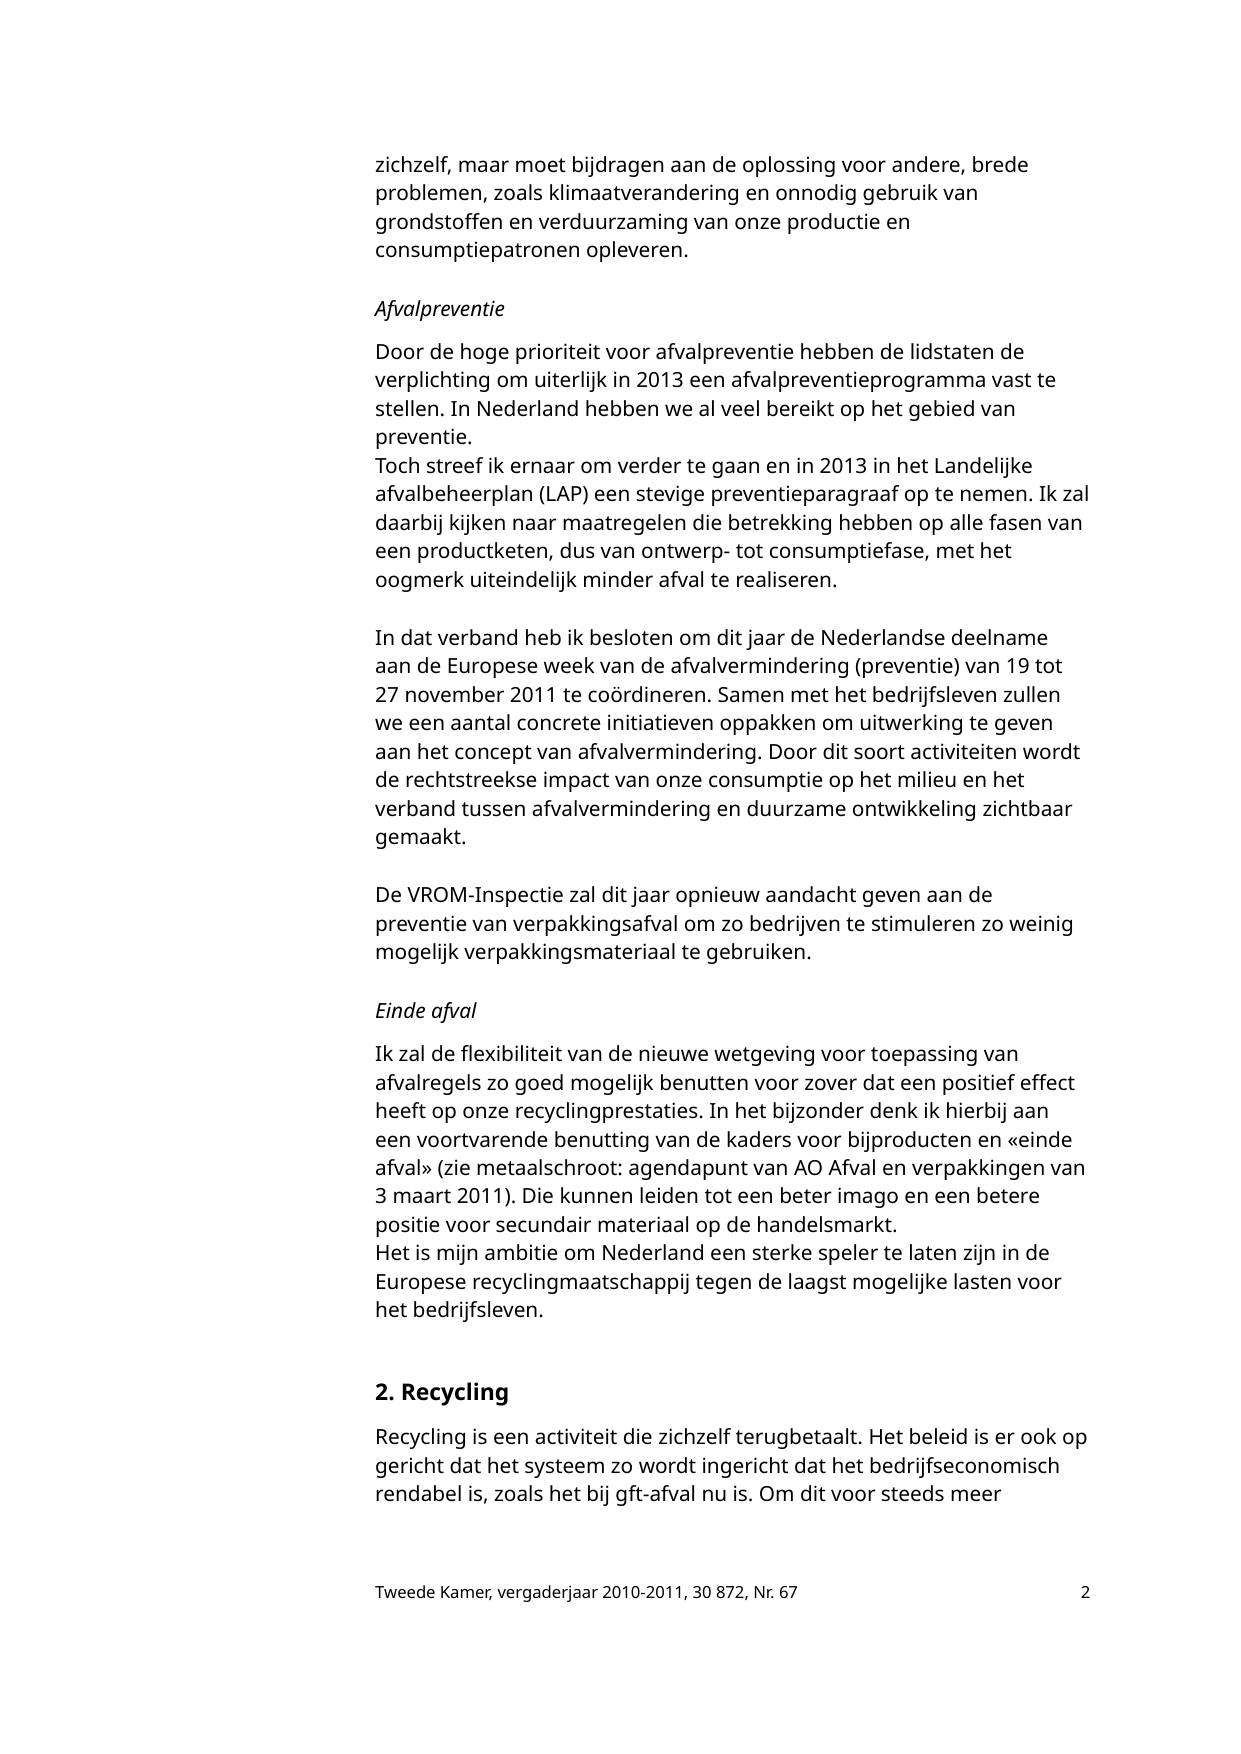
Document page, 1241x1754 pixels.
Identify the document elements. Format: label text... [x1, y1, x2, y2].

text Einde afval [375, 996, 1090, 1024]
text Het is mijn ambitie om Nederland een sterke speler te laten zijn in de Europese recyclingmaatschappij tegen de laagst mogelijke lasten voor het bedrijfsleven. [375, 1238, 1090, 1324]
text Ik zal de flexibiliteit van de nieuwe wetgeving voor toepassing van afvalregels zo goed mogelijk benutten voor zover dat een positief effect heeft op onze recyclingprestaties. In het bijzonder denk ik hierbij aan een voortvarende benutting van de kaders voor bijproducten en «einde afval» (zie metaalschroot: agendapunt van AO Afval en verpakkingen van 3 maart 2011). Die kunnen leiden tot een beter imago en een betere positie voor secundair materiaal op de handelsmarkt. [375, 1039, 1090, 1238]
text De VROM-Inspectie zal dit jaar opnieuw aandacht geven aan de preventie van verpakkingsafval om zo bedrijven te stimuleren zo weinig mogelijk verpakkingsmateriaal te gebruiken. [375, 881, 1090, 966]
text Recycling is een activiteit die zichzelf terugbetaalt. Het beleid is er ook op gericht dat het systeem zo wordt ingericht dat het bedrijfseconomisch rendabel is, zoals het bij gft-afval nu is. Om dit voor steeds meer [375, 1422, 1090, 1508]
text zichzelf, maar moet bijdragen aan de oplossing voor andere, brede problemen, zoals klimaatverandering en onnodig gebruik van grondstoffen en verduurzaming van onze productie en consumptiepatronen opleveren. [375, 150, 1090, 264]
text Toch streef ik ernaar om verder te gaan en in 2013 in het Landelijke afvalbeheerplan (LAP) een stevige preventieparagraaf op te nemen. Ik zal daarbij kijken naar maatregelen die betrekking hebben op alle fasen van een productketen, dus van ontwerp- tot consumptiefase, met het oogmerk uiteindelijk minder afval te realiseren. [375, 451, 1090, 593]
text In dat verband heb ik besloten om dit jaar de Nederlandse deelname aan de Europese week van de afvalvermindering (preventie) van 19 tot 27 november 2011 te coördineren. Samen met het bedrijfsleven zullen we een aantal concrete initiatieven oppakken om uitwerking te geven aan het concept van afvalvermindering. Door dit soort activiteiten wordt de rechtstreekse impact van onze consumptie op het milieu en het verband tussen afvalvermindering en duurzame ontwikkeling zichtbaar gemaakt. [375, 623, 1090, 851]
text Door de hoge prioriteit voor afvalpreventie hebben de lidstaten de verplichting om uiterlijk in 2013 een afvalpreventieprogramma vast te stellen. In Nederland hebben we al veel bereikt op het gebied van preventie. [375, 337, 1090, 451]
text Afvalpreventie [375, 294, 1090, 322]
subtitle 2. Recycling [375, 1376, 1090, 1407]
